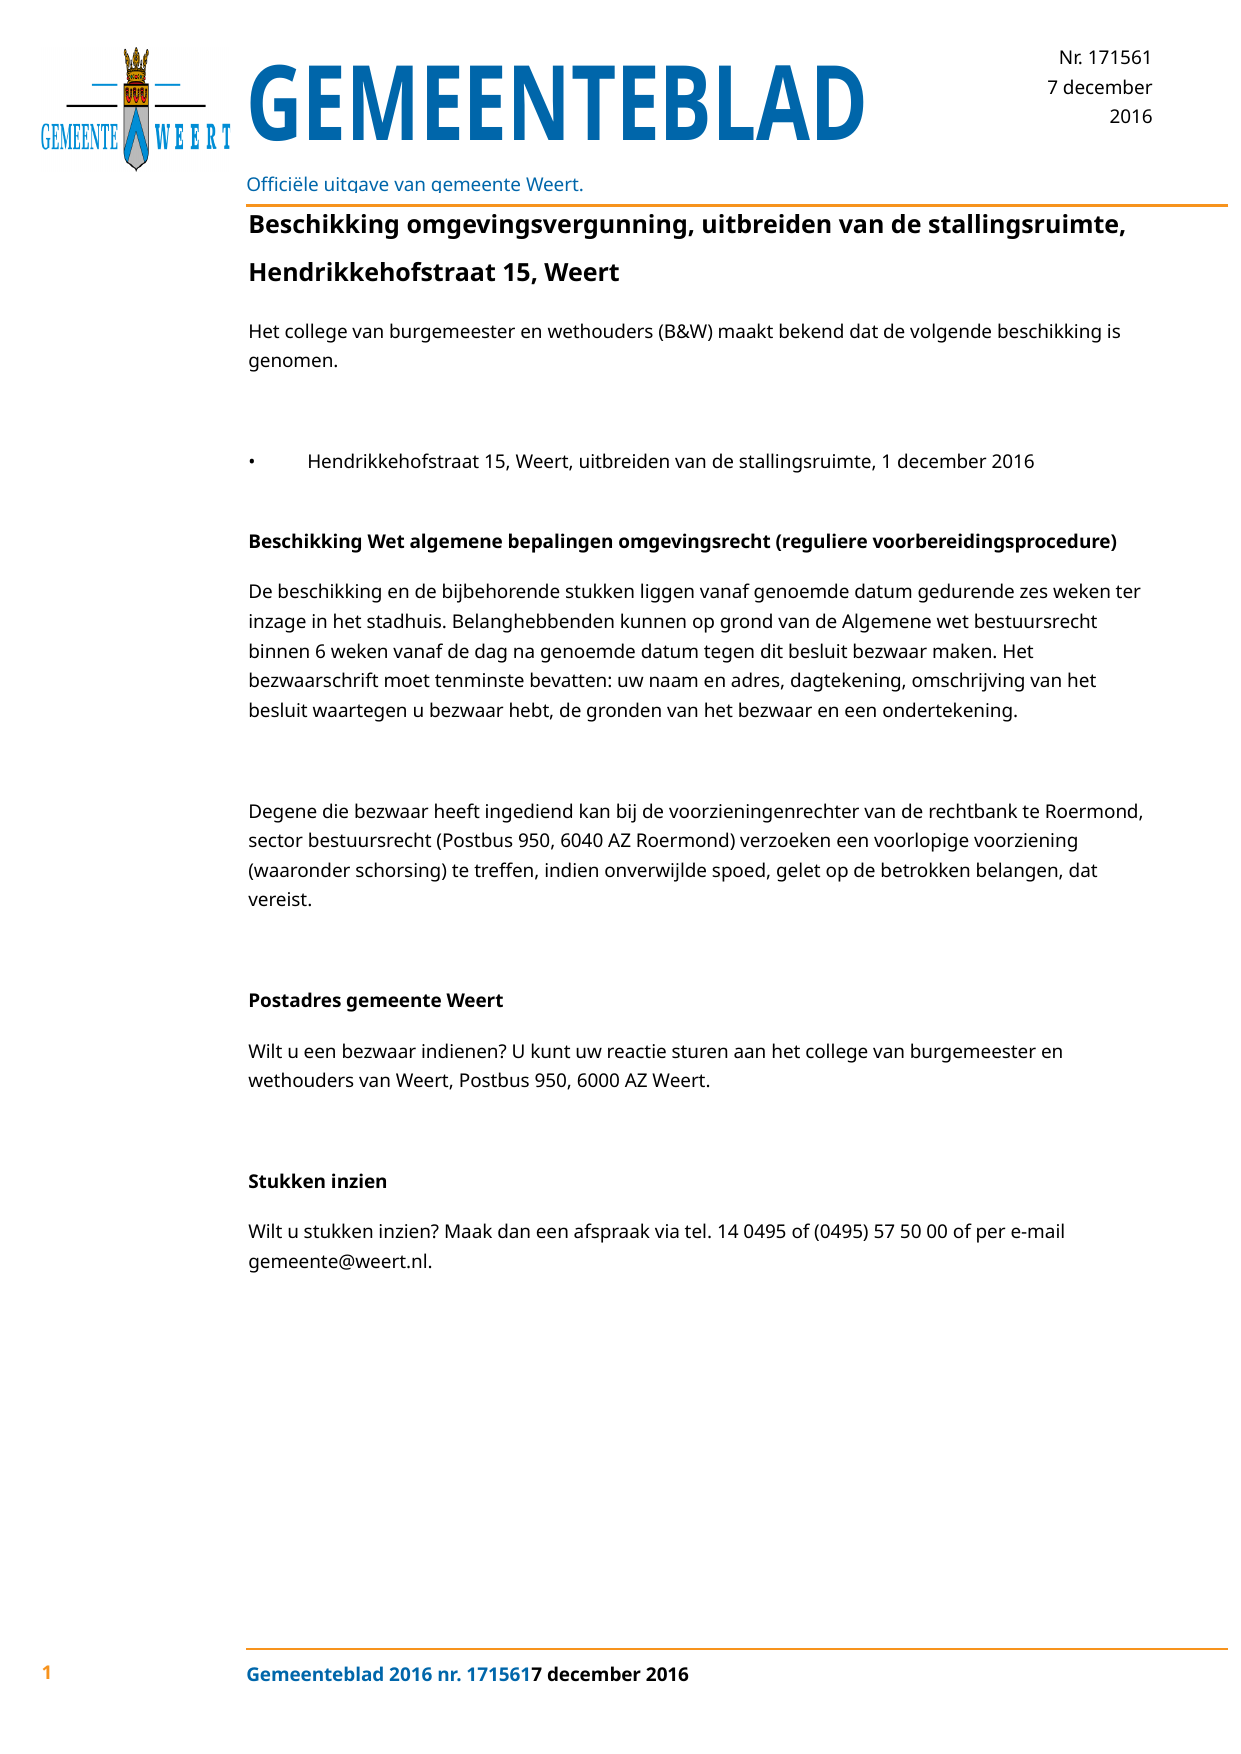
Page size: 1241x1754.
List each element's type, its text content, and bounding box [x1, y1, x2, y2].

text De beschikking en de bijbehorende stukken liggen vanaf genoemde datum gedurende zes weken ter inzage in het stadhuis. Belanghebbenden kunnen op grond van de Algemene wet bestuursrecht binnen 6 weken vanaf de dag na genoemde datum tegen dit besluit bezwaar maken. Het bezwaarschrift moet tenminste bevatten: uw naam en adres, dagtekening, omschrijving van het besluit waartegen u bezwaar hebt, de gronden van het bezwaar en een ondertekening. [248, 579, 1152, 723]
text Wilt u stukken inzien? Maak dan een afspraak via tel. 14 0495 of (0495) 57 50 00 of per e-mail gemeente@weert.nl. [248, 1219, 1152, 1274]
text Beschikking omgevingsvergunning, uitbreiden van de stallingsruimte, Hendrikkehofstraat 15, Weert [248, 207, 1152, 288]
text Beschikking Wet algemene bepalingen omgevingsrecht (reguliere voorbereidingsprocedure) [248, 528, 1152, 554]
text Stukken inzien [248, 1168, 1152, 1194]
list Hendrikkehofstraat 15, Weert, uitbreiden van de stallingsruimte, 1 december 2016 [248, 448, 1152, 474]
text Postadres gemeente Weert [248, 987, 1152, 1013]
text Wilt u een bezwaar indienen? U kunt uw reactie sturen aan het college van burgemeester en wethouders van Weert, Postbus 950, 6000 AZ Weert. [248, 1038, 1152, 1093]
picture [41, 47, 231, 172]
text Het college van burgemeester en wethouders (B&W) maakt bekend dat de volgende beschikking is genomen. [248, 318, 1152, 373]
text Degene die bezwaar heeft ingediend kan bij de voorzieningenrechter van de rechtbank te Roermond, sector bestuursrecht (Postbus 950, 6040 AZ Roermond) verzoeken een voorlopige voorziening (waaronder schorsing) te treffen, indien onverwijlde spoed, gelet op de betrokken belangen, dat vereist. [248, 798, 1152, 912]
